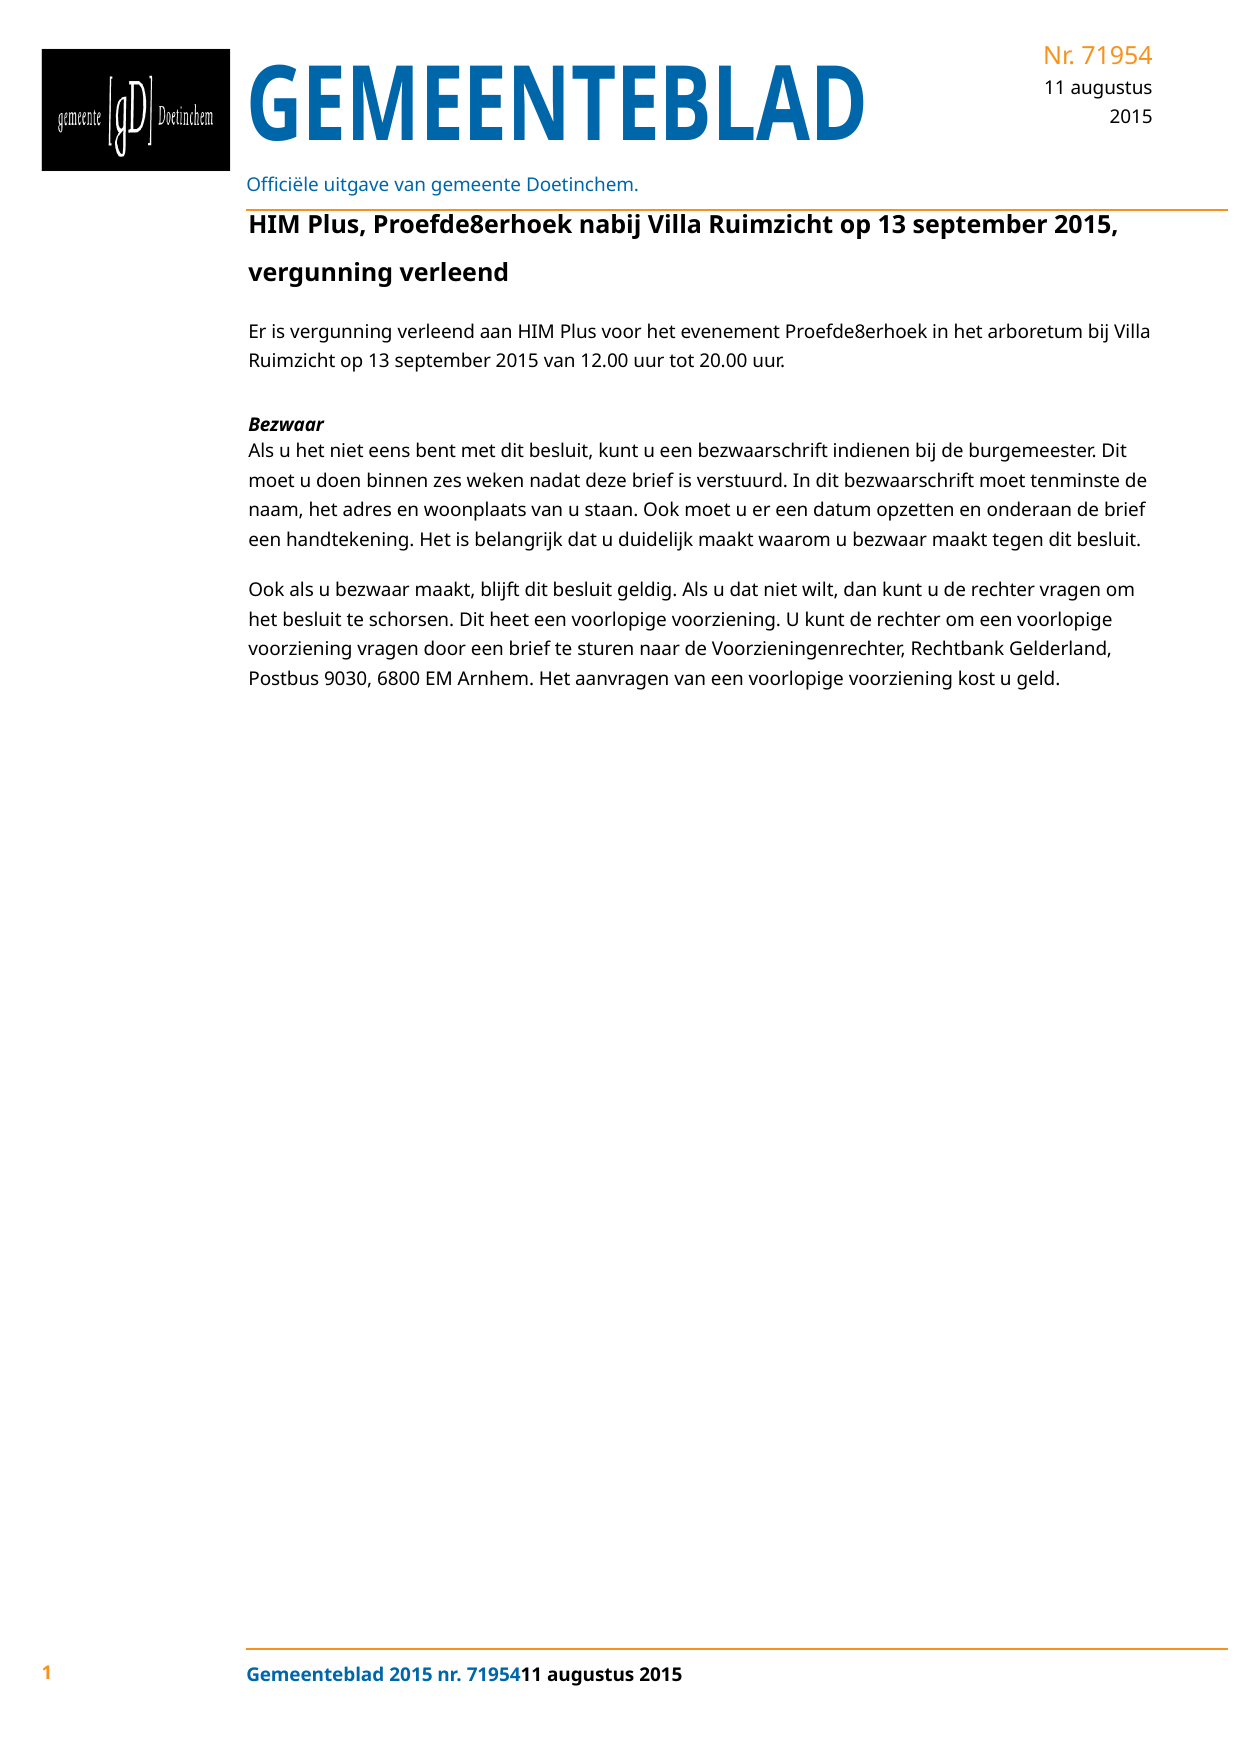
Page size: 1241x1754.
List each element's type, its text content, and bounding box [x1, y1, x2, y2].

text Als u het niet eens bent met dit besluit, kunt u een bezwaarschrift indienen bij de burgemeester. Dit moet u doen binnen zes weken nadat deze brief is verstuurd. In dit bezwaarschrift moet tenminste de naam, het adres en woonplaats van u staan. Ook moet u er een datum opzetten en onderaan de brief een handtekening. Het is belangrijk dat u duidelijk maakt waarom u bezwaar maakt tegen dit besluit. [248, 437, 1152, 552]
text Er is vergunning verleend aan HIM Plus voor het evenement Proefde8erhoek in het arboretum bij Villa Ruimzicht op 13 september 2015 van 12.00 uur tot 20.00 uur. [248, 318, 1152, 373]
picture [41, 47, 231, 172]
text Ook als u bezwaar maakt, blijft dit besluit geldig. Als u dat niet wilt, dan kunt u de rechter vragen om het besluit te schorsen. Dit heet een voorlopige voorziening. U kunt de rechter om een voorlopige voorziening vragen door een brief te sturen naar de Voorzieningenrechter, Rechtbank Gelderland, Postbus 9030, 6800 EM Arnhem. Het aanvragen van een voorlopige voorziening kost u geld. [248, 576, 1152, 691]
text Bezwaar [248, 411, 1152, 437]
text HIM Plus, Proefde8erhoek nabij Villa Ruimzicht op 13 september 2015, vergunning verleend [248, 211, 1152, 288]
